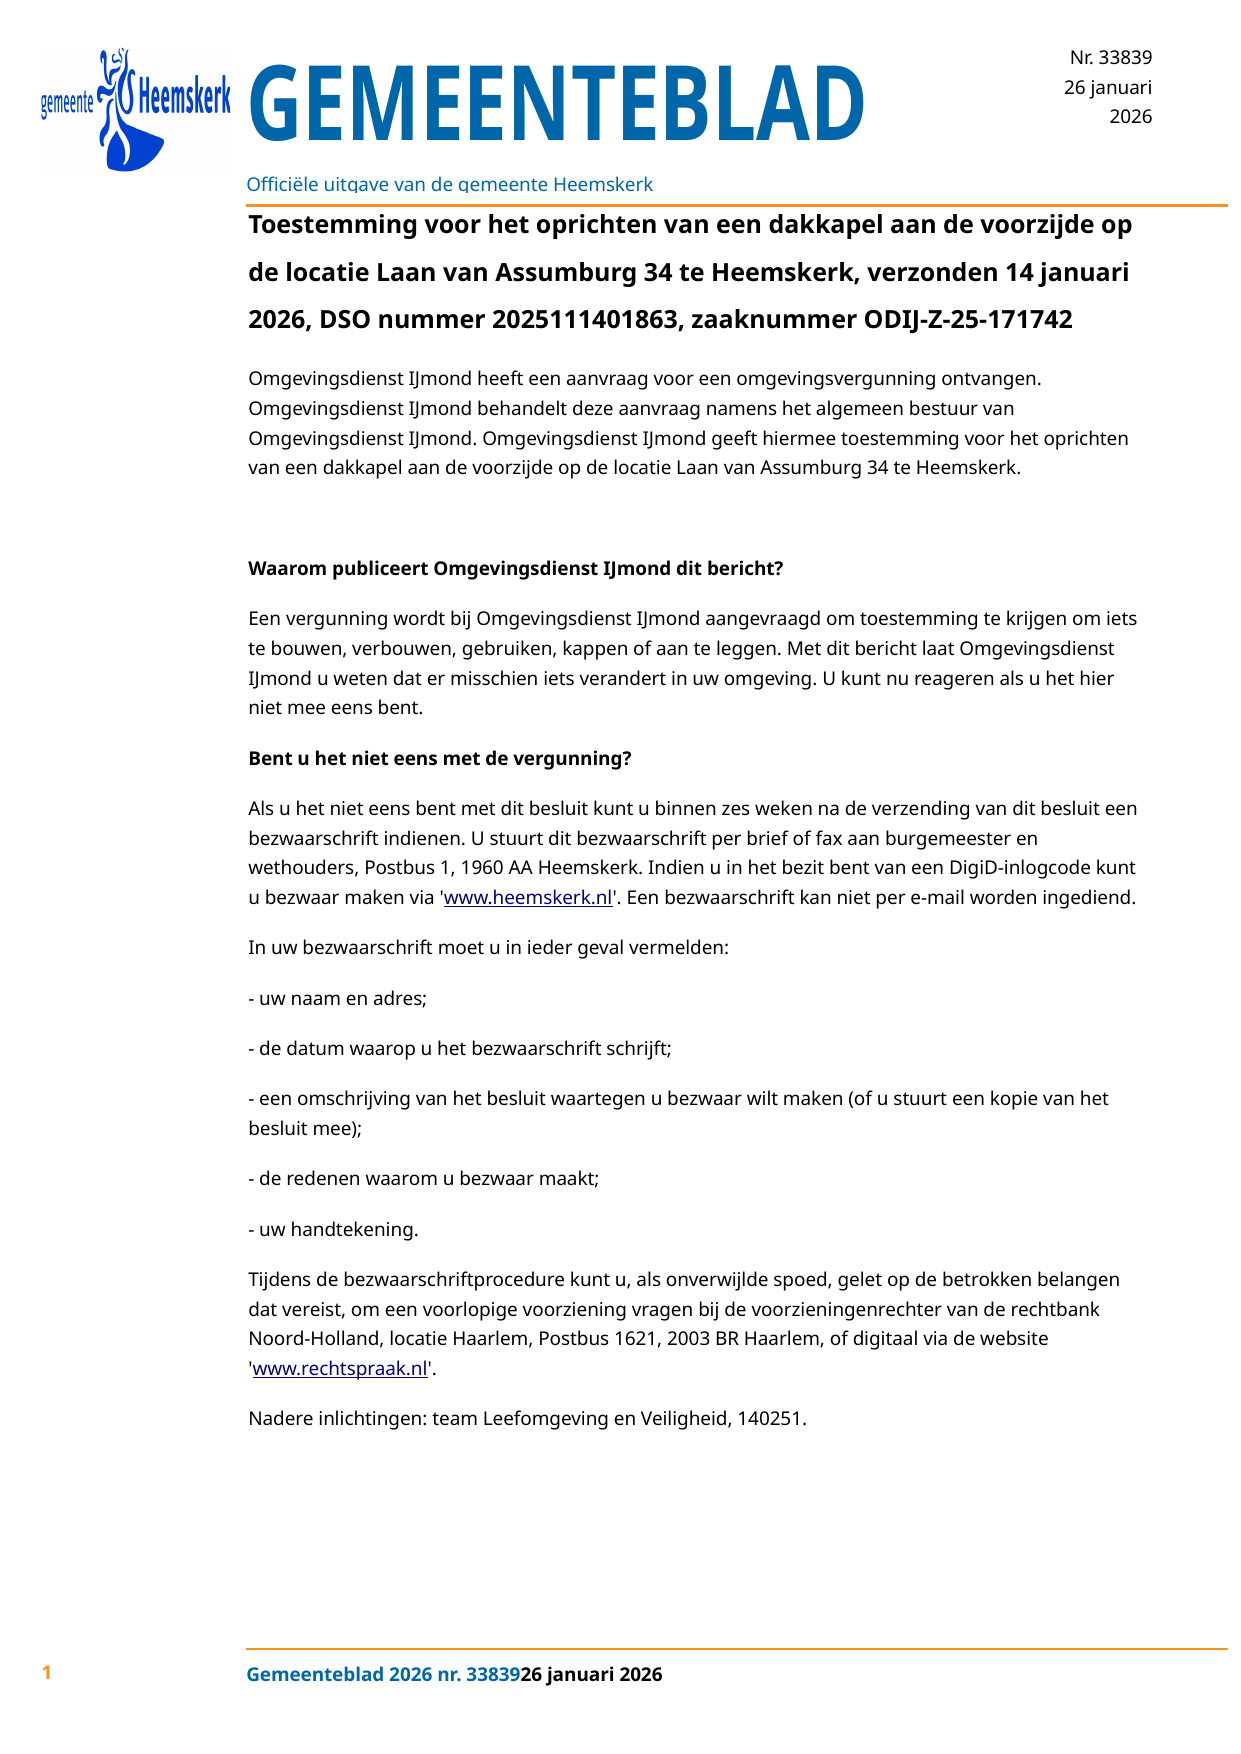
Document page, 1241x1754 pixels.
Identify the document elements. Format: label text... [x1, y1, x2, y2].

picture [41, 47, 231, 172]
text - uw naam en adres; [248, 985, 1152, 1010]
text Waarom publiceert Omgevingsdienst IJmond dit bericht? [248, 555, 1152, 581]
text Als u het niet eens bent met dit besluit kunt u binnen zes weken na de verzending van dit besluit een bezwaarschrift indienen. U stuurt dit bezwaarschrift per brief of fax aan burgemeester en wethouders, Postbus 1, 1960 AA Heemskerk. Indien u in het bezit bent van een DigiD-inlogcode kunt u bezwaar maken via 'www.heemskerk.nl'. Een bezwaarschrift kan niet per e-mail worden ingediend. [248, 795, 1152, 909]
text Een vergunning wordt bij Omgevingsdienst IJmond aangevraagd om toestemming te krijgen om iets te bouwen, verbouwen, gebruiken, kappen of aan te leggen. Met dit bericht laat Omgevingsdienst IJmond u weten dat er misschien iets verandert in uw omgeving. U kunt nu reageren als u het hier niet mee eens bent. [248, 606, 1152, 720]
text Bent u het niet eens met de vergunning? [248, 745, 1152, 770]
text Omgevingsdienst IJmond heeft een aanvraag voor een omgevingsvergunning ontvangen. Omgevingsdienst IJmond behandelt deze aanvraag namens het algemeen bestuur van Omgevingsdienst IJmond. Omgevingsdienst IJmond geeft hiermee toestemming voor het oprichten van een dakkapel aan de voorzijde op de locatie Laan van Assumburg 34 te Heemskerk. [248, 366, 1152, 480]
text - de datum waarop u het bezwaarschrift schrijft; [248, 1035, 1152, 1061]
text Toestemming voor het oprichten van een dakkapel aan de voorzijde op de locatie Laan van Assumburg 34 te Heemskerk, verzonden 14 januari 2026, DSO nummer 2025111401863, zaaknummer ODIJ-Z-25-171742 [248, 207, 1152, 336]
text - uw handtekening. [248, 1216, 1152, 1242]
text - de redenen waarom u bezwaar maakt; [248, 1166, 1152, 1191]
text - een omschrijving van het besluit waartegen u bezwaar wilt maken (of u stuurt een kopie van het besluit mee); [248, 1086, 1152, 1141]
text In uw bezwaarschrift moet u in ieder geval vermelden: [248, 934, 1152, 960]
text Nadere inlichtingen: team Leefomgeving en Veiligheid, 140251. [248, 1406, 1152, 1431]
text Tijdens de bezwaarschriftprocedure kunt u, als onverwijlde spoed, gelet op de betrokken belangen dat vereist, om een voorlopige voorziening vragen bij de voorzieningenrechter van de rechtbank Noord-Holland, locatie Haarlem, Postbus 1621, 2003 BR Haarlem, of digitaal via de website 'www.rechtspraak.nl'. [248, 1266, 1152, 1381]
